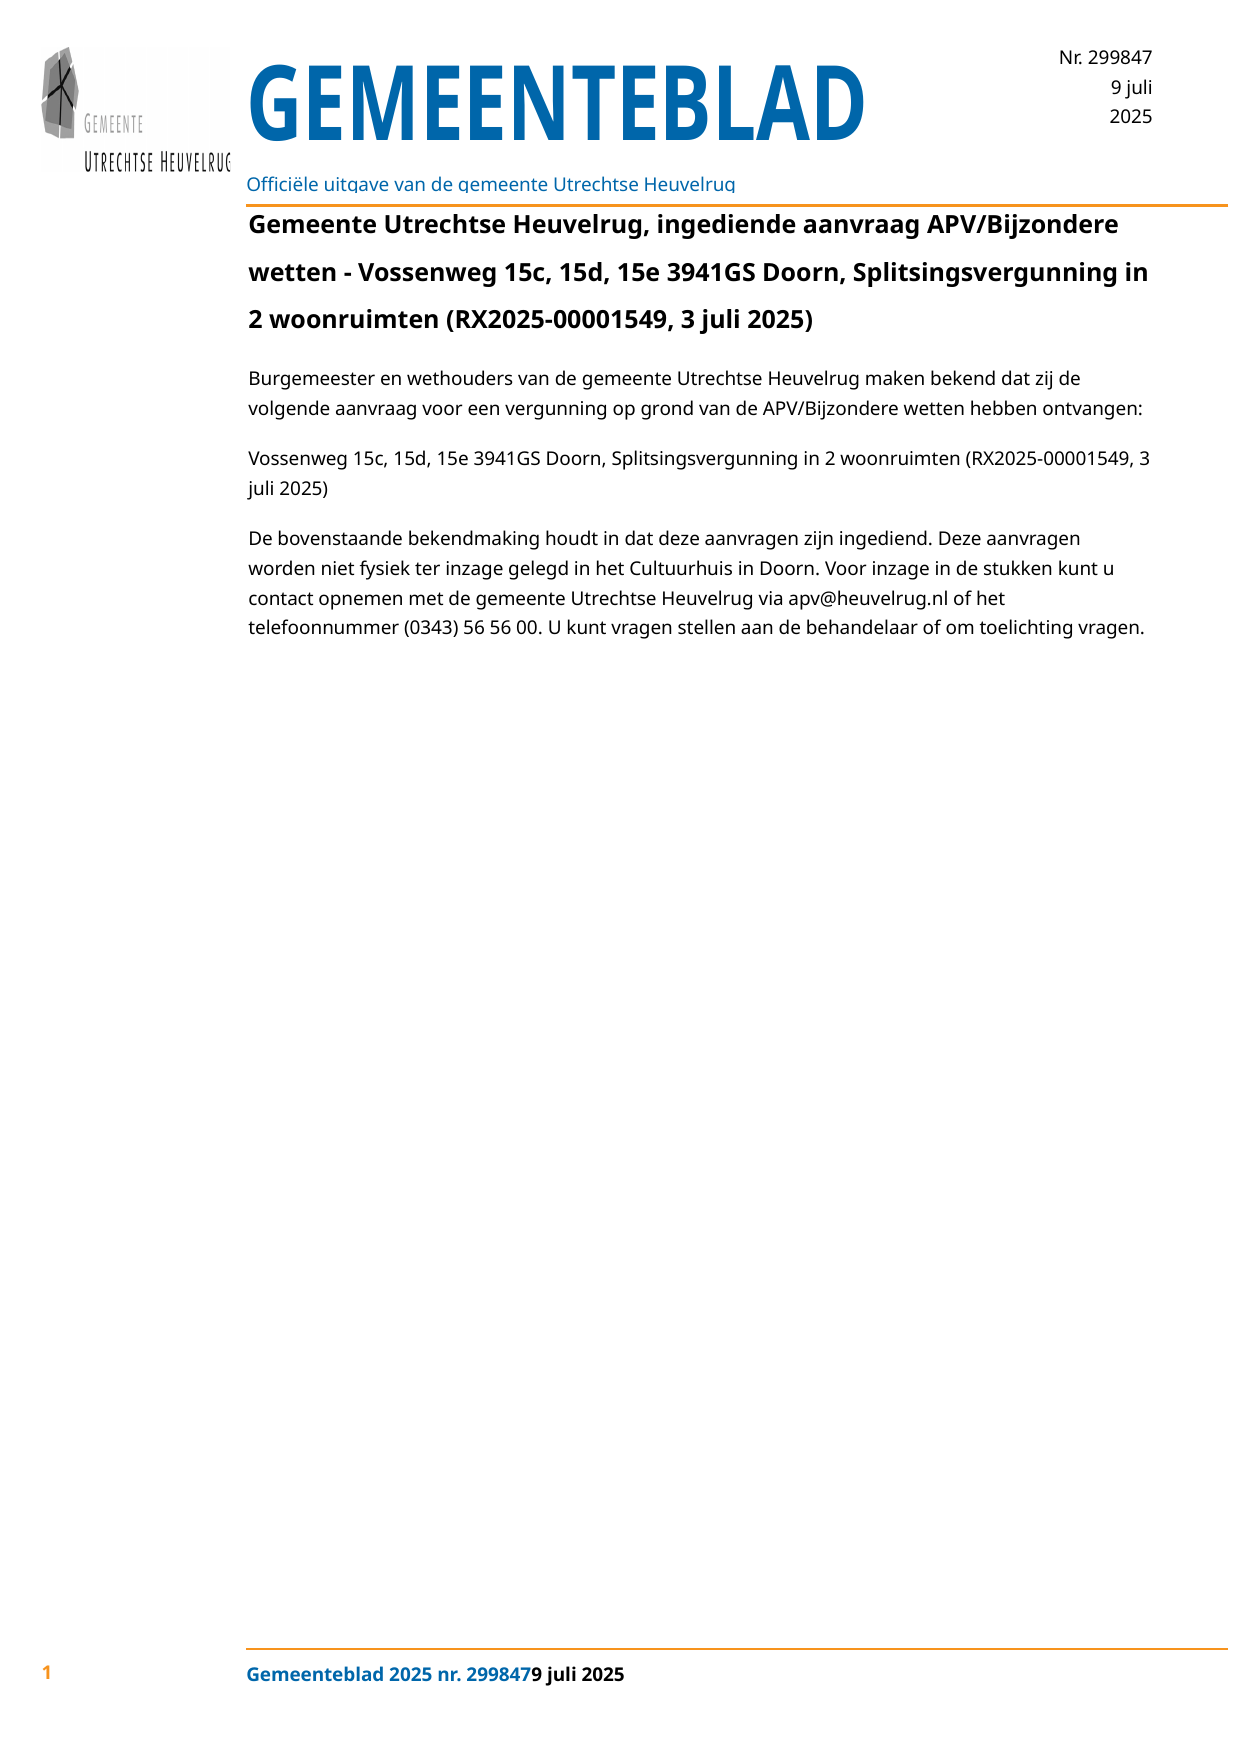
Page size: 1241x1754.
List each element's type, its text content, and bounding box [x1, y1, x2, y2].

text De bovenstaande bekendmaking houdt in dat deze aanvragen zijn ingediend. Deze aanvragen worden niet fysiek ter inzage gelegd in het Cultuurhuis in Doorn. Voor inzage in de stukken kunt u contact opnemen met de gemeente Utrechtse Heuvelrug via apv@heuvelrug.nl of het telefoonnummer (0343) 56 56 00. U kunt vragen stellen aan de behandelaar of om toelichting vragen. [248, 526, 1152, 640]
picture [41, 47, 231, 172]
text Gemeente Utrechtse Heuvelrug, ingediende aanvraag APV/Bijzondere wetten - Vossenweg 15c, 15d, 15e 3941GS Doorn, Splitsingsvergunning in 2 woonruimten (RX2025-00001549, 3 juli 2025) [248, 207, 1152, 336]
text Burgemeester en wethouders van de gemeente Utrechtse Heuvelrug maken bekend dat zij de volgende aanvraag voor een vergunning op grond van de APV/Bijzondere wetten hebben ontvangen: [248, 366, 1152, 421]
text Vossenweg 15c, 15d, 15e 3941GS Doorn, Splitsingsvergunning in 2 woonruimten (RX2025-00001549, 3 juli 2025) [248, 446, 1152, 501]
